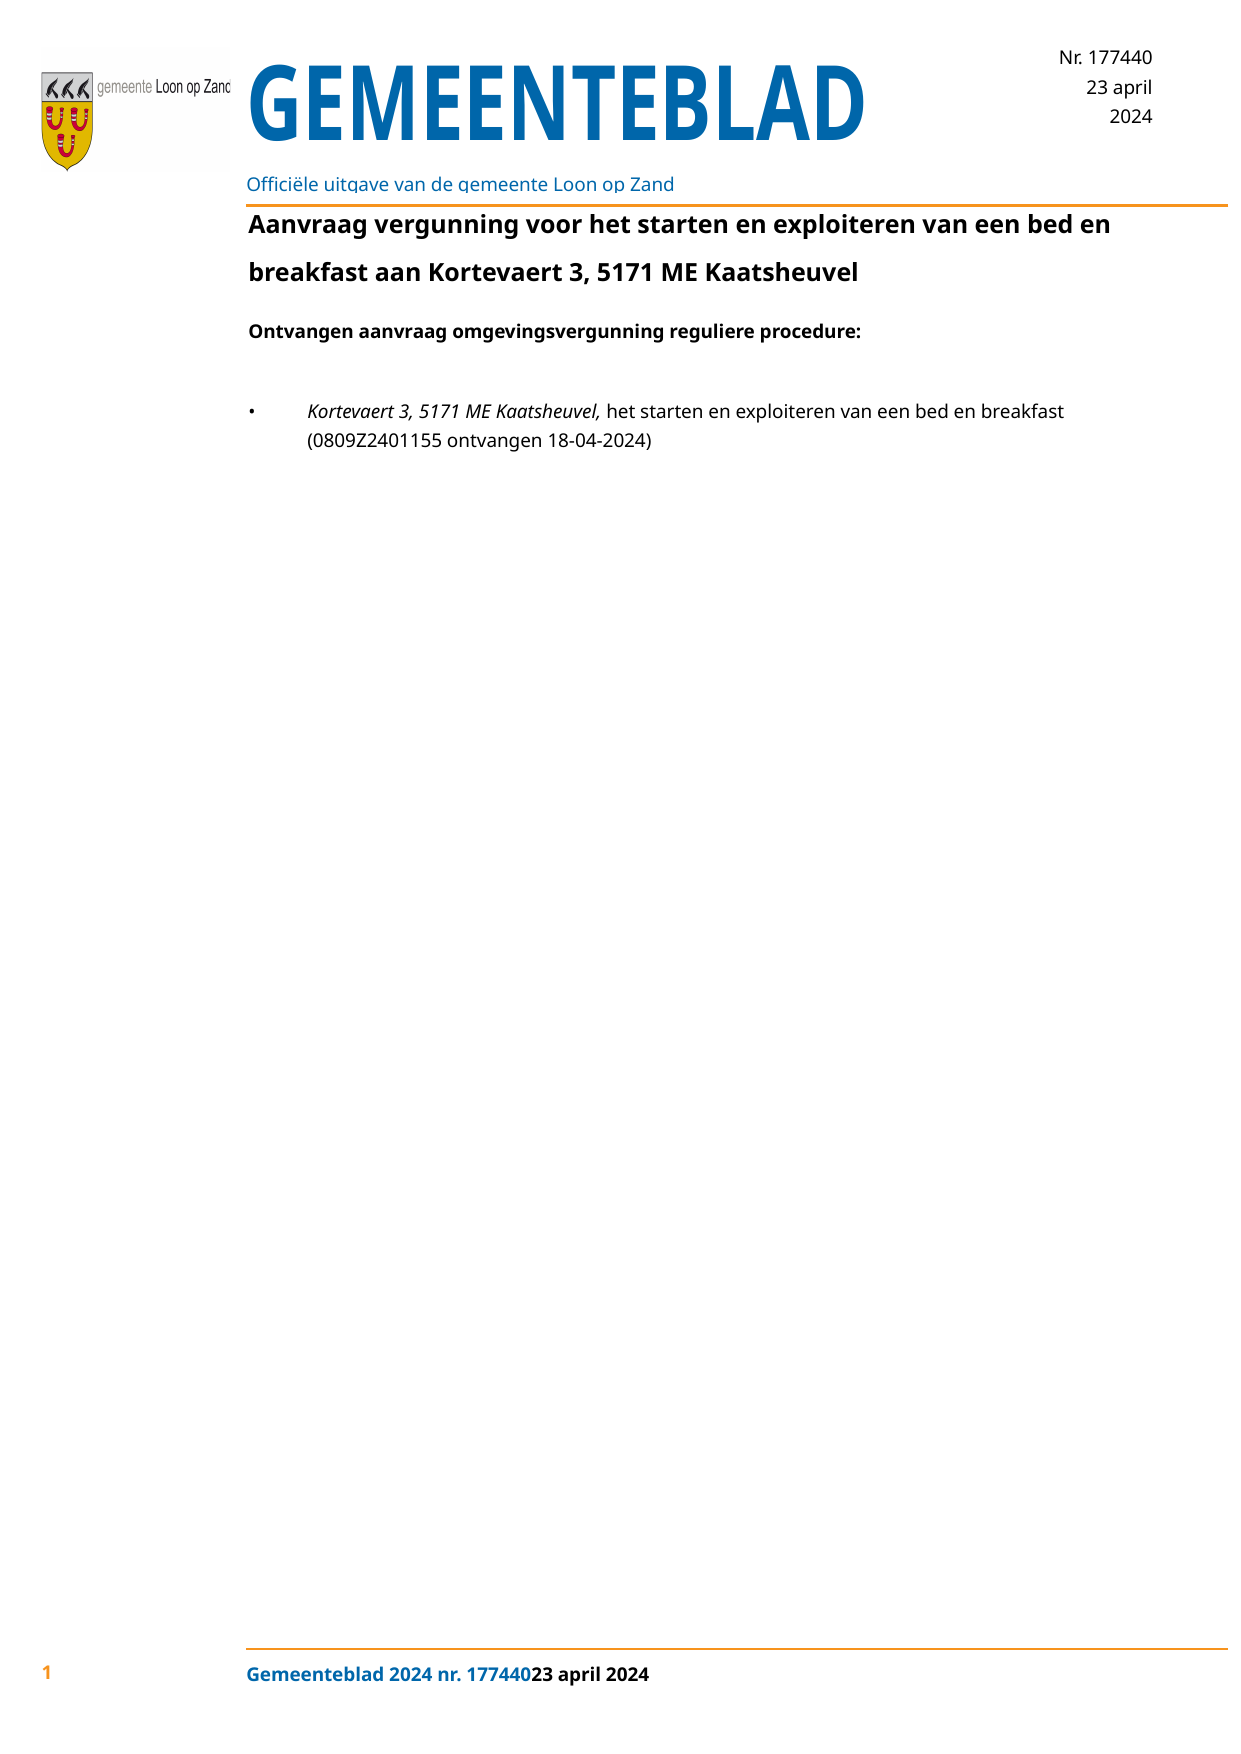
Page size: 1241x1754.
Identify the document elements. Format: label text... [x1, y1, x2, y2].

text Aanvraag vergunning voor het starten en exploiteren van een bed en breakfast aan Kortevaert 3, 5171 ME Kaatsheuvel [248, 207, 1152, 288]
text Ontvangen aanvraag omgevingsvergunning reguliere procedure: [248, 318, 1152, 344]
list Kortevaert 3, 5171 ME Kaatsheuvel, het starten en exploiteren van een bed en breakfast (0809Z2401155 ontvangen 18-04-2024) [248, 398, 1152, 453]
picture [41, 47, 231, 172]
